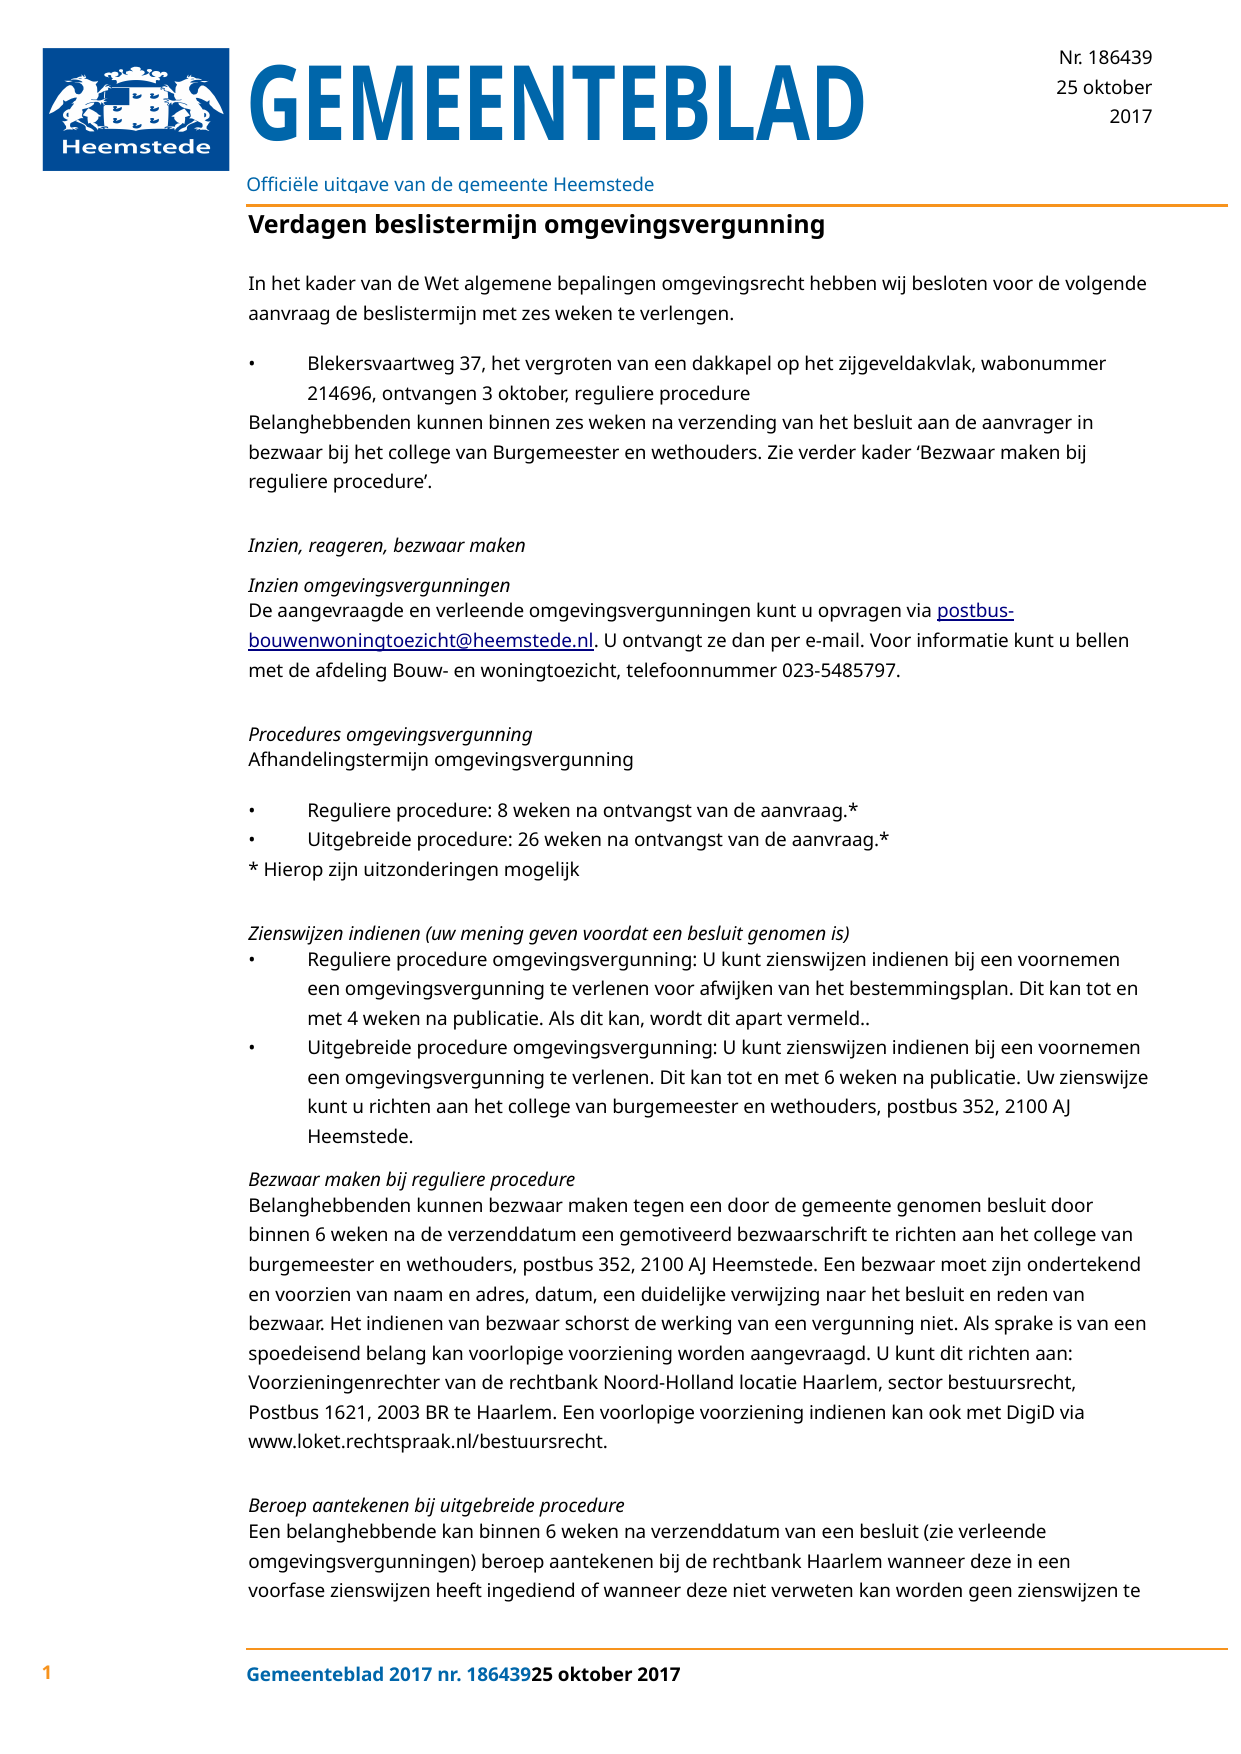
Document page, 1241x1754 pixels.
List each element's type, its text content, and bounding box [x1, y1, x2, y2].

list Reguliere procedure omgevingsvergunning: U kunt zienswijzen indienen bij een voornemen een omgevingsvergunning te verlenen voor afwijken van het bestemmingsplan. Dit kan tot en met 4 weken na publicatie. Als dit kan, wordt dit apart vermeld.. [248, 946, 1152, 1031]
text Inzien omgevingsvergunningen [248, 572, 1152, 598]
text Zienswijzen indienen (uw mening geven voordat een besluit genomen is) [248, 920, 1152, 946]
list Reguliere procedure: 8 weken na ontvangst van de aanvraag.* [248, 797, 1152, 823]
text In het kader van de Wet algemene bepalingen omgevingsrecht hebben wij besloten voor de volgende aanvraag de beslistermijn met zes weken te verlengen. [248, 270, 1152, 326]
text Een belanghebbende kan binnen 6 weken na verzenddatum van een besluit (zie verleende omgevingsvergunningen) beroep aantekenen bij de rechtbank Haarlem wanneer deze in een voorfase zienswijzen heeft ingediend of wanneer deze niet verweten kan worden geen zienswijzen te [248, 1518, 1152, 1603]
picture [41, 47, 231, 172]
list Blekersvaartweg 37, het vergroten van een dakkapel op het zijgeveldakvlak, wabonummer 214696, ontvangen 3 oktober, reguliere procedure [248, 350, 1152, 406]
text Procedures omgevingsvergunning [248, 721, 1152, 746]
text Bezwaar maken bij reguliere procedure [248, 1166, 1152, 1192]
list Uitgebreide procedure: 26 weken na ontvangst van de aanvraag.* [248, 826, 1152, 852]
text * Hierop zijn uitzonderingen mogelijk [248, 856, 1152, 882]
text Afhandelingstermijn omgevingsvergunning [248, 746, 1152, 772]
text Belanghebbenden kunnen binnen zes weken na verzending van het besluit aan de aanvrager in bezwaar bij het college van Burgemeester en wethouders. Zie verder kader ‘Bezwaar maken bij reguliere procedure’. [248, 409, 1152, 494]
text De aangevraagde en verleende omgevingsvergunningen kunt u opvragen via postbus-bouwenwoningtoezicht@heemstede.nl. U ontvangt ze dan per e-mail. Voor informatie kunt u bellen met de afdeling Bouw- en woningtoezicht, telefoonnummer 023-5485797. [248, 598, 1152, 682]
list Uitgebreide procedure omgevingsvergunning: U kunt zienswijzen indienen bij een voornemen een omgevingsvergunning te verlenen. Dit kan tot en met 6 weken na publicatie. Uw zienswijze kunt u richten aan het college van burgemeester en wethouders, postbus 352, 2100 AJ Heemstede. [248, 1034, 1152, 1149]
text Belanghebbenden kunnen bezwaar maken tegen een door de gemeente genomen besluit door binnen 6 weken na de verzenddatum een gemotiveerd bezwaarschrift te richten aan het college van burgemeester en wethouders, postbus 352, 2100 AJ Heemstede. Een bezwaar moet zijn ondertekend en voorzien van naam en adres, datum, een duidelijke verwijzing naar het besluit en reden van bezwaar. Het indienen van bezwaar schorst de werking van een vergunning niet. Als sprake is van een spoedeisend belang kan voorlopige voorziening worden aangevraagd. U kunt dit richten aan: Voorzieningenrechter van de rechtbank Noord-Holland locatie Haarlem, sector bestuursrecht, Postbus 1621, 2003 BR te Haarlem. Een voorlopige voorziening indienen kan ook met DigiD via www.loket.rechtspraak.nl/bestuursrecht. [248, 1192, 1152, 1454]
text Verdagen beslistermijn omgevingsvergunning [248, 207, 1152, 241]
text Inzien, reageren, bezwaar maken [248, 533, 1152, 558]
text Beroep aantekenen bij uitgebreide procedure [248, 1493, 1152, 1518]
